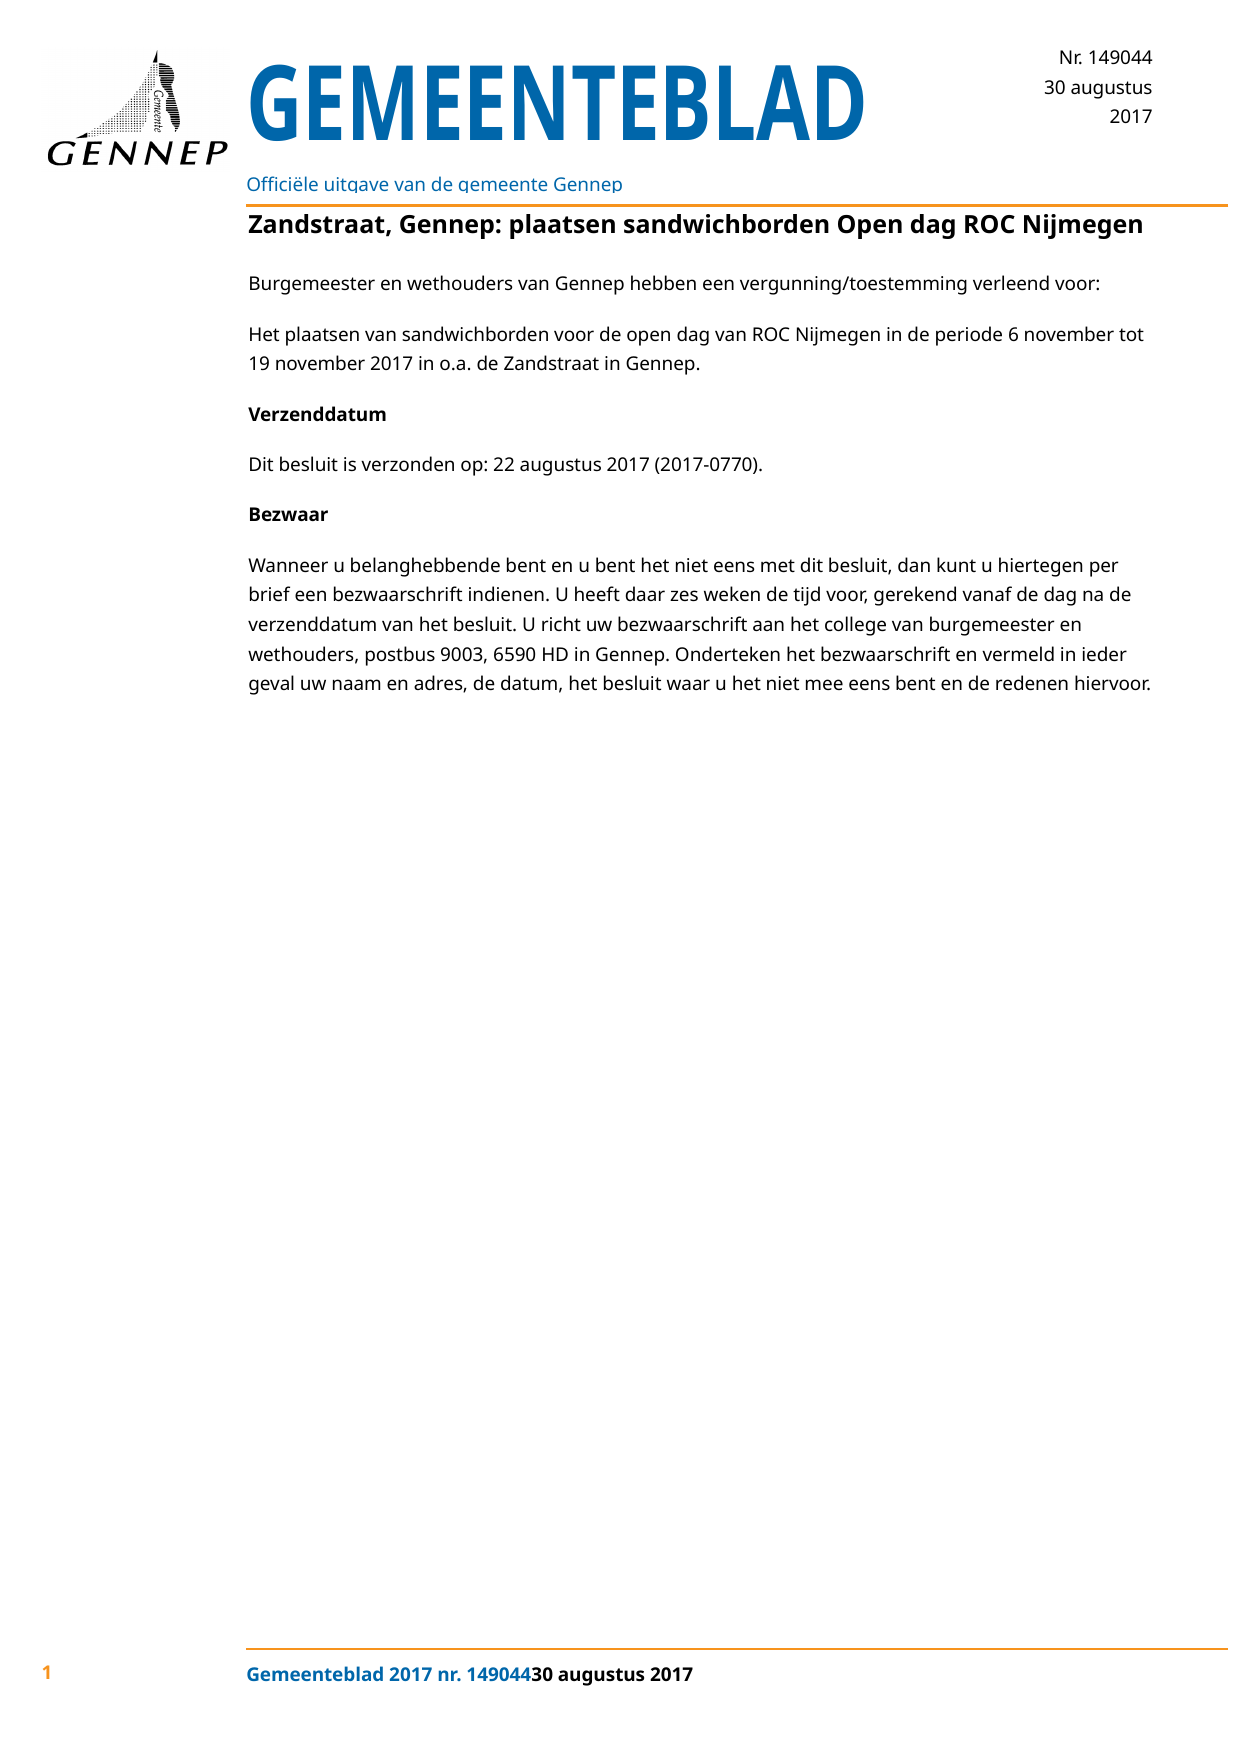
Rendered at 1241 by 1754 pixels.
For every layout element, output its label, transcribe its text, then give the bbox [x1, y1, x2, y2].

text Burgemeester en wethouders van Gennep hebben een vergunning/toestemming verleend voor: [248, 270, 1152, 296]
text Zandstraat, Gennep: plaatsen sandwichborden Open dag ROC Nijmegen [248, 207, 1152, 241]
text Bezwaar [248, 502, 1152, 527]
text Verzenddatum [248, 401, 1152, 426]
picture [41, 47, 231, 172]
text Het plaatsen van sandwichborden voor de open dag van ROC Nijmegen in de periode 6 november tot 19 november 2017 in o.a. de Zandstraat in Gennep. [248, 321, 1152, 376]
text Wanneer u belanghebbende bent en u bent het niet eens met dit besluit, dan kunt u hiertegen per brief een bezwaarschrift indienen. U heeft daar zes weken de tijd voor, gerekend vanaf de dag na de verzenddatum van het besluit. U richt uw bezwaarschrift aan het college van burgemeester en wethouders, postbus 9003, 6590 HD in Gennep. Onderteken het bezwaarschrift en vermeld in ieder geval uw naam en adres, de datum, het besluit waar u het niet mee eens bent en de redenen hiervoor. [248, 552, 1152, 696]
text Dit besluit is verzonden op: 22 augustus 2017 (2017-0770). [248, 451, 1152, 477]
